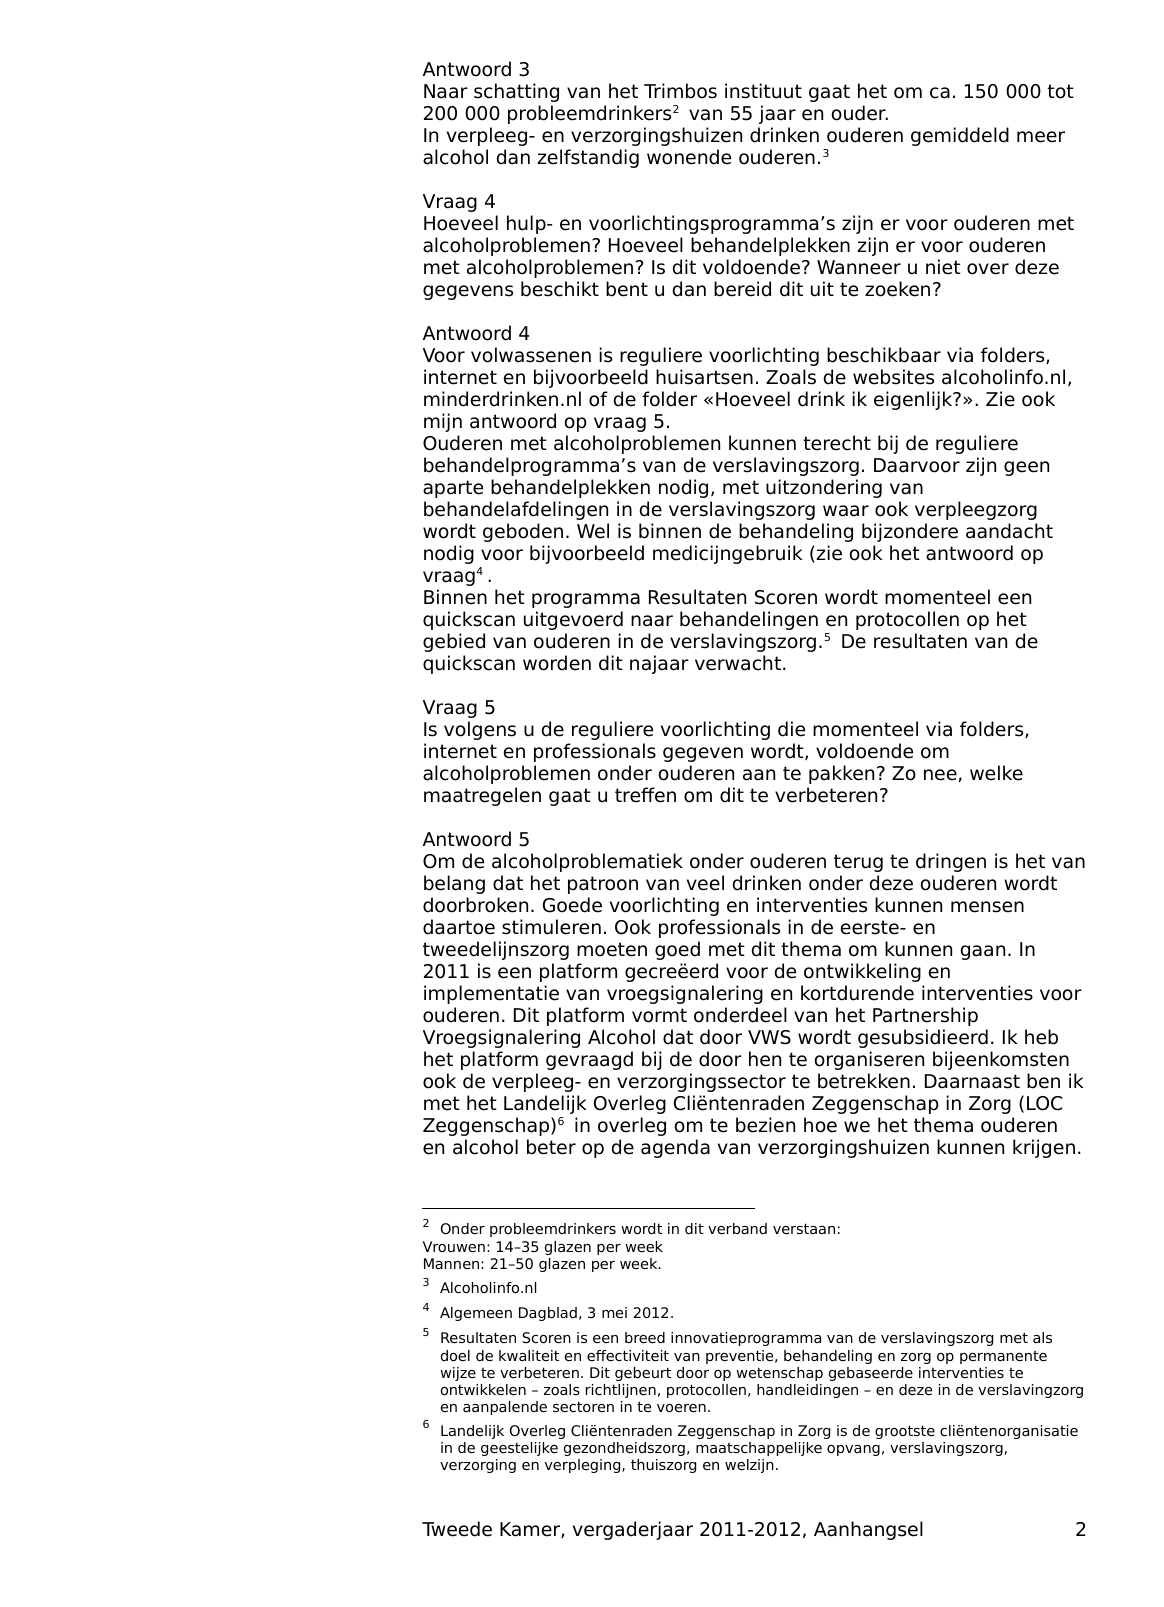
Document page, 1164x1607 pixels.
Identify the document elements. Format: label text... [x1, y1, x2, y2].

text Onder probleemdrinkers wordt in dit verband verstaan: [422, 1217, 1087, 1239]
text Naar schatting van het Trimbos instituut gaat het om ca. 150 000 tot 200 000 probleemdrinkers van 55 jaar en ouder. [422, 81, 1087, 125]
text Vraag 5 [422, 697, 1087, 719]
text Mannen: 21–50 glazen per week. [422, 1256, 1087, 1273]
text Voor volwassenen is reguliere voorlichting beschikbaar via folders, internet en bijvoorbeeld huisartsen. Zoals de websites alcoholinfo.nl, minderdrinken.nl of de folder «Hoeveel drink ik eigenlijk?». Zie ook mijn antwoord op vraag 5. [422, 345, 1087, 433]
text Algemeen Dagblad, 3 mei 2012. [422, 1301, 1087, 1323]
text Ouderen met alcoholproblemen kunnen terecht bij de reguliere behandelprogramma’s van de verslavingszorg. Daarvoor zijn geen aparte behandelplekken nodig, met uitzondering van behandelafdelingen in de verslavingszorg waar ook verpleegzorg wordt geboden. Wel is binnen de behandeling bijzondere aandacht nodig voor bijvoorbeeld medicijngebruik (zie ook het antwoord op vraag. [422, 433, 1087, 587]
text In verpleeg- en verzorgingshuizen drinken ouderen gemiddeld meer alcohol dan zelfstandig wonende ouderen. [422, 125, 1087, 169]
text Vrouwen: 14–35 glazen per week [422, 1239, 1087, 1256]
text Vraag 4 [422, 191, 1087, 213]
text Hoeveel hulp- en voorlichtingsprogramma’s zijn er voor ouderen met alcoholproblemen? Hoeveel behandelplekken zijn er voor ouderen met alcoholproblemen? Is dit voldoende? Wanneer u niet over deze gegevens beschikt bent u dan bereid dit uit te zoeken? [422, 213, 1087, 301]
text Om de alcoholproblematiek onder ouderen terug te dringen is het van belang dat het patroon van veel drinken onder deze ouderen wordt doorbroken. Goede voorlichting en interventies kunnen mensen daartoe stimuleren. Ook professionals in de eerste- en tweedelijnszorg moeten goed met dit thema om kunnen gaan. In 2011 is een platform gecreëerd voor de ontwikkeling en implementatie van vroegsignalering en kortdurende interventies voor ouderen. Dit platform vormt onderdeel van het Partnership Vroegsignalering Alcohol dat door VWS wordt gesubsidieerd. Ik heb het platform gevraagd bij de door hen te organiseren bijeenkomsten ook de verpleeg- en verzorgingssector te betrekken. Daarnaast ben ik met het Landelijk Overleg Cliëntenraden Zeggenschap in Zorg (LOC Zeggenschap) in overleg om te bezien hoe we het thema ouderen en alcohol beter op de agenda van verzorgingshuizen kunnen krijgen. [422, 851, 1087, 1159]
text Antwoord 3 [422, 59, 1087, 81]
text Antwoord 4 [422, 323, 1087, 345]
text Binnen het programma Resultaten Scoren wordt momenteel een quickscan uitgevoerd naar behandelingen en protocollen op het gebied van ouderen in de verslavingszorg. De resultaten van de quickscan worden dit najaar verwacht. [422, 587, 1087, 675]
text Resultaten Scoren is een breed innovatieprogramma van de verslavingszorg met als doel de kwaliteit en effectiviteit van preventie, behandeling en zorg op permanente wijze te verbeteren. Dit gebeurt door op wetenschap gebaseerde interventies te ontwikkelen – zoals richtlijnen, protocollen, handleidingen – en deze in de verslavingzorg en aanpalende sectoren in te voeren. [422, 1326, 1087, 1416]
text Alcoholinfo.nl [422, 1276, 1087, 1298]
text Antwoord 5 [422, 829, 1087, 851]
text Is volgens u de reguliere voorlichting die momenteel via folders, internet en professionals gegeven wordt, voldoende om alcoholproblemen onder ouderen aan te pakken? Zo nee, welke maatregelen gaat u treffen om dit te verbeteren? [422, 719, 1087, 807]
text Landelijk Overleg Cliëntenraden Zeggenschap in Zorg is de grootste cliëntenorganisatie in de geestelijke gezondheidszorg, maatschappelijke opvang, verslavingszorg, verzorging en verpleging, thuiszorg en welzijn. [422, 1418, 1087, 1474]
